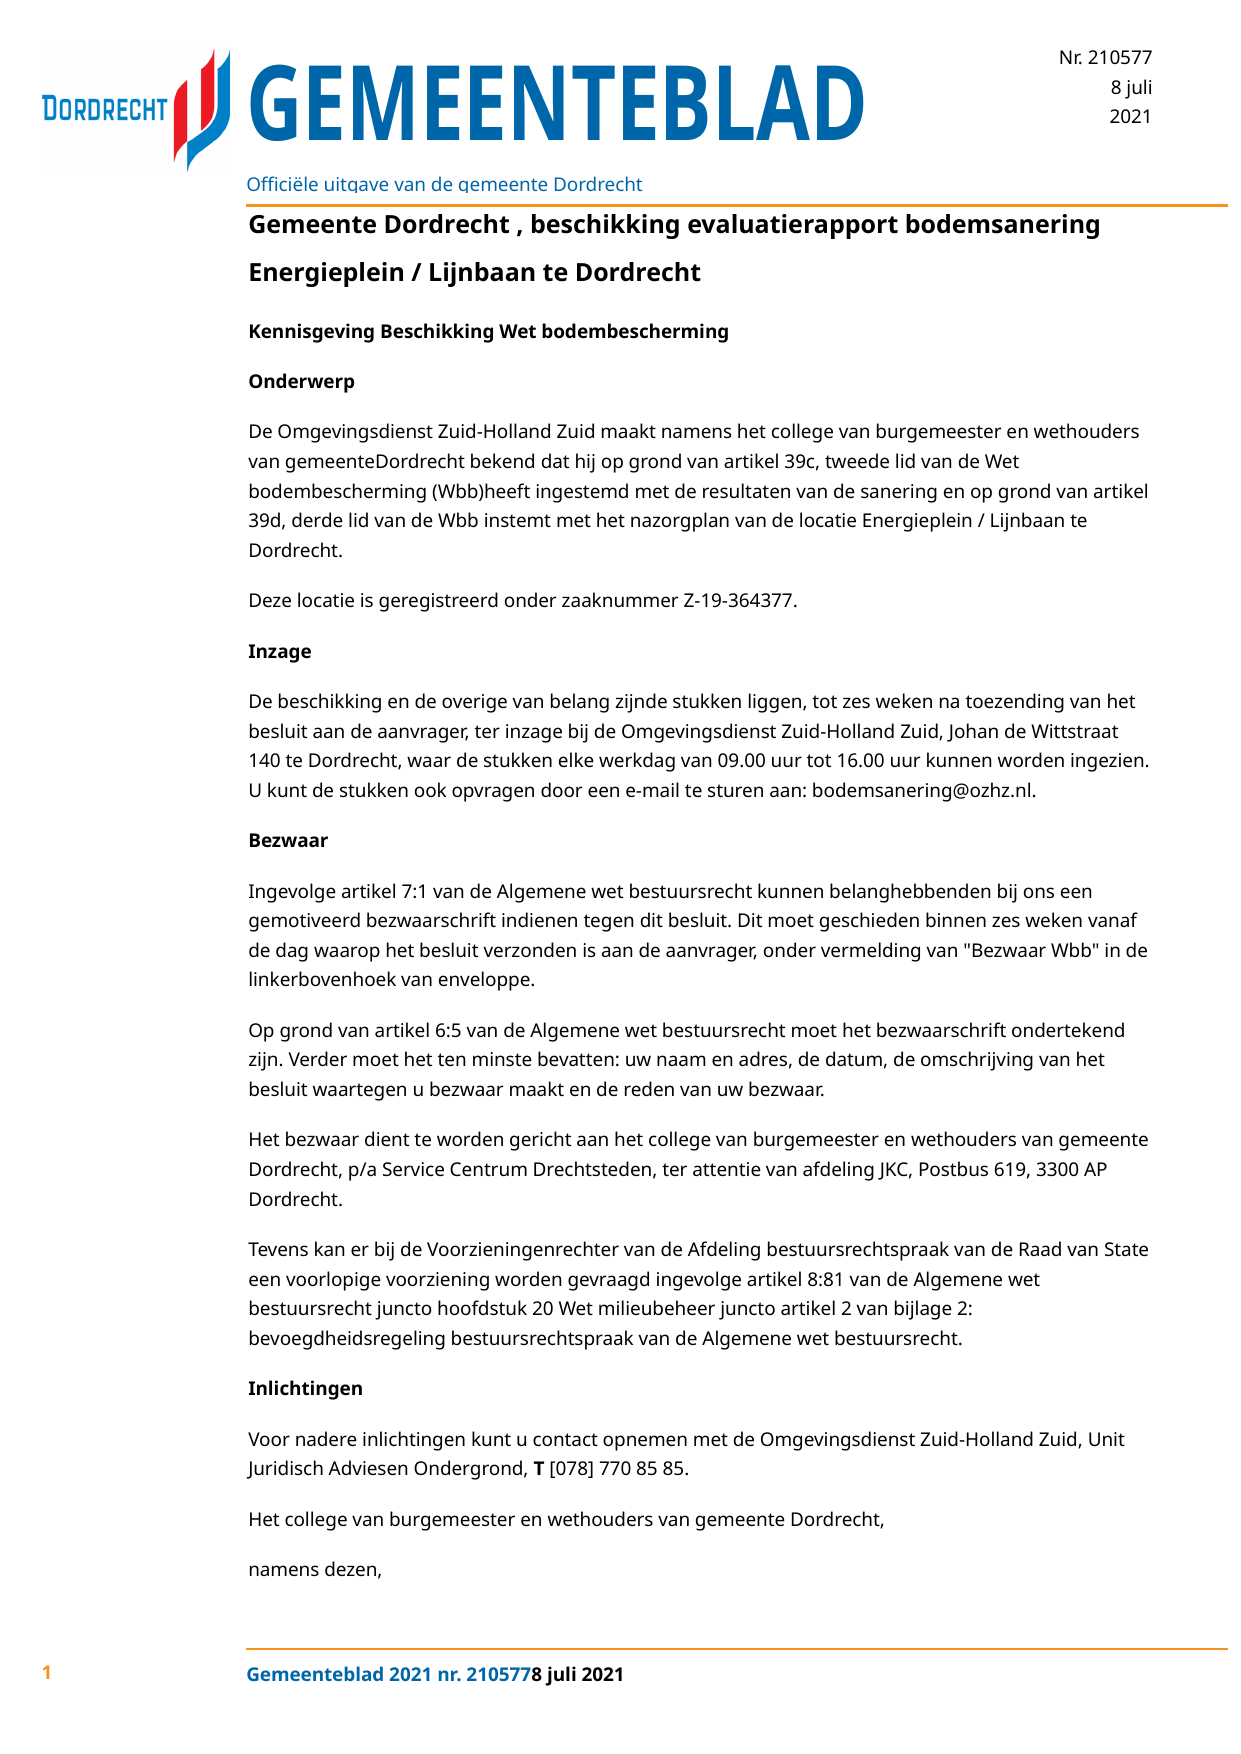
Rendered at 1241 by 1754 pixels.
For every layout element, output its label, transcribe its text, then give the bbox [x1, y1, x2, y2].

picture [41, 47, 231, 172]
text Inlichtingen [248, 1375, 1152, 1401]
text De Omgevingsdienst Zuid-Holland Zuid maakt namens het college van burgemeester en wethouders van gemeenteDordrecht bekend dat hij op grond van artikel 39c, tweede lid van de Wet bodembescherming (Wbb)heeft ingestemd met de resultaten van de sanering en op grond van artikel 39d, derde lid van de Wbb instemt met het nazorgplan van de locatie Energieplein / Lijnbaan te Dordrecht. [248, 419, 1152, 563]
text Ingevolge artikel 7:1 van de Algemene wet bestuursrecht kunnen belanghebbenden bij ons een gemotiveerd bezwaarschrift indienen tegen dit besluit. Dit moet geschieden binnen zes weken vanaf de dag waarop het besluit verzonden is aan de aanvrager, onder vermelding van "Bezwaar Wbb" in de linkerbovenhoek van enveloppe. [248, 878, 1152, 992]
text Kennisgeving Beschikking Wet bodembescherming [248, 318, 1152, 344]
text Onderwerp [248, 368, 1152, 394]
text Tevens kan er bij de Voorzieningenrechter van de Afdeling bestuursrechtspraak van de Raad van State een voorlopige voorziening worden gevraagd ingevolge artikel 8:81 van de Algemene wet bestuursrecht juncto hoofdstuk 20 Wet milieubeheer juncto artikel 2 van bijlage 2: bevoegdheidsregeling bestuursrechtspraak van de Algemene wet bestuursrecht. [248, 1236, 1152, 1351]
text De beschikking en de overige van belang zijnde stukken liggen, tot zes weken na toezending van het besluit aan de aanvrager, ter inzage bij de Omgevingsdienst Zuid-Holland Zuid, Johan de Wittstraat 140 te Dordrecht, waar de stukken elke werkdag van 09.00 uur tot 16.00 uur kunnen worden ingezien. U kunt de stukken ook opvragen door een e-mail te sturen aan: bodemsanering@ozhz.nl. [248, 688, 1152, 803]
text Het college van burgemeester en wethouders van gemeente Dordrecht, [248, 1506, 1152, 1532]
text Op grond van artikel 6:5 van de Algemene wet bestuursrecht moet het bezwaarschrift ondertekend zijn. Verder moet het ten minste bevatten: uw naam en adres, de datum, de omschrijving van het besluit waartegen u bezwaar maakt en de reden van uw bezwaar. [248, 1017, 1152, 1102]
text Bezwaar [248, 827, 1152, 853]
text Inzage [248, 638, 1152, 664]
text Het bezwaar dient te worden gericht aan het college van burgemeester en wethouders van gemeente Dordrecht, p/a Service Centrum Drechtsteden, ter attentie van afdeling JKC, Postbus 619, 3300 AP Dordrecht. [248, 1127, 1152, 1212]
text Gemeente Dordrecht , beschikking evaluatierapport bodemsanering Energieplein / Lijnbaan te Dordrecht [248, 207, 1152, 288]
text namens dezen, [248, 1556, 1152, 1582]
text Voor nadere inlichtingen kunt u contact opnemen met de Omgevingsdienst Zuid-Holland Zuid, Unit Juridisch Adviesen Ondergrond, T [078] 770 85 85. [248, 1426, 1152, 1481]
text Deze locatie is geregistreerd onder zaaknummer Z-19-364377. [248, 587, 1152, 613]
